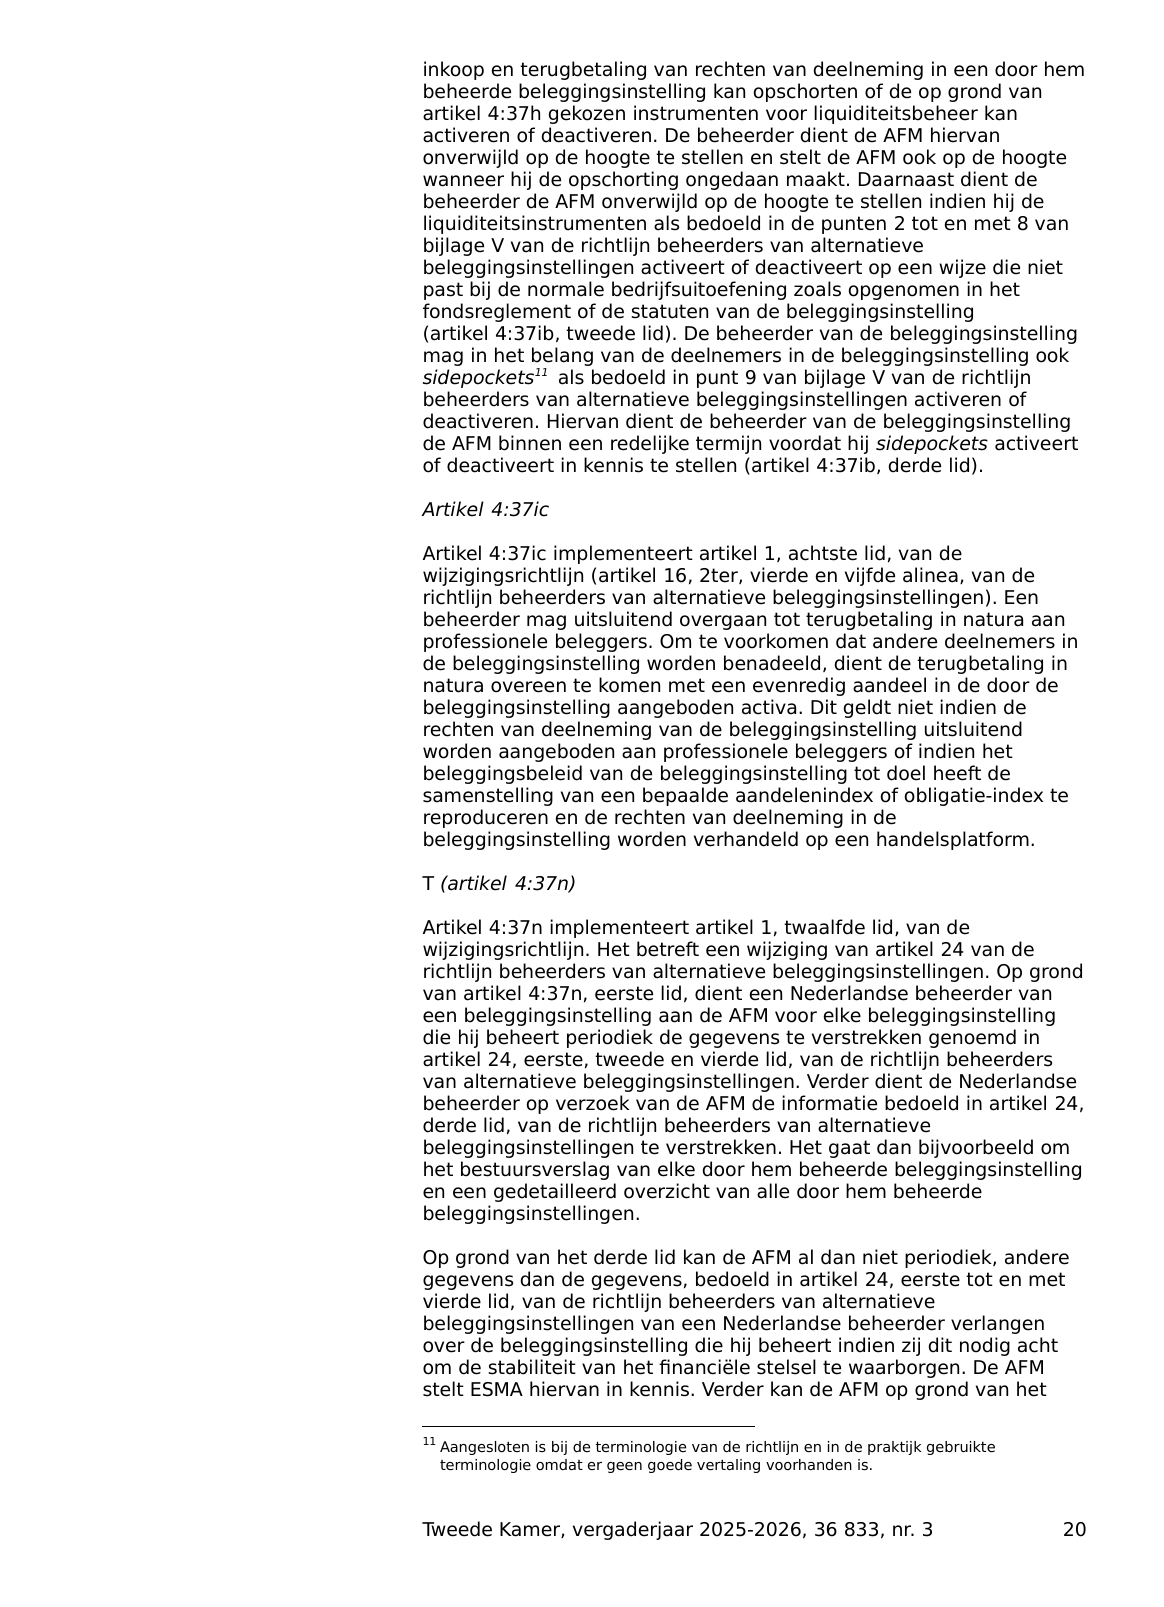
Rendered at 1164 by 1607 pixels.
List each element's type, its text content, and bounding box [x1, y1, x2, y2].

text inkoop en terugbetaling van rechten van deelneming in een door hem beheerde beleggingsinstelling kan opschorten of de op grond van artikel 4:37h gekozen instrumenten voor liquiditeitsbeheer kan activeren of deactiveren. De beheerder dient de AFM hiervan onverwijld op de hoogte te stellen en stelt de AFM ook op de hoogte wanneer hij de opschorting ongedaan maakt. Daarnaast dient de beheerder de AFM onverwijld op de hoogte te stellen indien hij de liquiditeitsinstrumenten als bedoeld in de punten 2 tot en met 8 van bijlage V van de richtlijn beheerders van alternatieve beleggingsinstellingen activeert of deactiveert op een wijze die niet past bij de normale bedrijfsuitoefening zoals opgenomen in het fondsreglement of de statuten van de beleggingsinstelling (artikel 4:37ib, tweede lid). De beheerder van de beleggingsinstelling mag in het belang van de deelnemers in de beleggingsinstelling ook sidepockets als bedoeld in punt 9 van bijlage V van de richtlijn beheerders van alternatieve beleggingsinstellingen activeren of deactiveren. Hiervan dient de beheerder van de beleggingsinstelling de AFM binnen een redelijke termijn voordat hij sidepockets activeert of deactiveert in kennis te stellen (artikel 4:37ib, derde lid). [422, 59, 1087, 477]
text Aangesloten is bij de terminologie van de richtlijn en in de praktijk gebruikte terminologie omdat er geen goede vertaling voorhanden is. [422, 1435, 1087, 1474]
subtitle Artikel 4:37ic [422, 499, 1087, 521]
text Op grond van het derde lid kan de AFM al dan niet periodiek, andere gegevens dan de gegevens, bedoeld in artikel 24, eerste tot en met vierde lid, van de richtlijn beheerders van alternatieve beleggingsinstellingen van een Nederlandse beheerder verlangen over de beleggingsinstelling die hij beheert indien zij dit nodig acht om de stabiliteit van het financiële stelsel te waarborgen. De AFM stelt ESMA hiervan in kennis. Verder kan de AFM op grond van het [422, 1247, 1087, 1401]
text Artikel 4:37n implementeert artikel 1, twaalfde lid, van de wijzigingsrichtlijn. Het betreft een wijziging van artikel 24 van de richtlijn beheerders van alternatieve beleggingsinstellingen. Op grond van artikel 4:37n, eerste lid, dient een Nederlandse beheerder van een beleggingsinstelling aan de AFM voor elke beleggingsinstelling die hij beheert periodiek de gegevens te verstrekken genoemd in artikel 24, eerste, tweede en vierde lid, van de richtlijn beheerders van alternatieve beleggingsinstellingen. Verder dient de Nederlandse beheerder op verzoek van de AFM de informatie bedoeld in artikel 24, derde lid, van de richtlijn beheerders van alternatieve beleggingsinstellingen te verstrekken. Het gaat dan bijvoorbeeld om het bestuursverslag van elke door hem beheerde beleggingsinstelling en een gedetailleerd overzicht van alle door hem beheerde beleggingsinstellingen. [422, 917, 1087, 1225]
subtitle T (artikel 4:37n) [422, 873, 1087, 895]
text Artikel 4:37ic implementeert artikel 1, achtste lid, van de wijzigingsrichtlijn (artikel 16, 2ter, vierde en vijfde alinea, van de richtlijn beheerders van alternatieve beleggingsinstellingen). Een beheerder mag uitsluitend overgaan tot terugbetaling in natura aan professionele beleggers. Om te voorkomen dat andere deelnemers in de beleggingsinstelling worden benadeeld, dient de terugbetaling in natura overeen te komen met een evenredig aandeel in de door de beleggingsinstelling aangeboden activa. Dit geldt niet indien de rechten van deelneming van de beleggingsinstelling uitsluitend worden aangeboden aan professionele beleggers of indien het beleggingsbeleid van de beleggingsinstelling tot doel heeft de samenstelling van een bepaalde aandelenindex of obligatie-index te reproduceren en de rechten van deelneming in de beleggingsinstelling worden verhandeld op een handelsplatform. [422, 543, 1087, 851]
